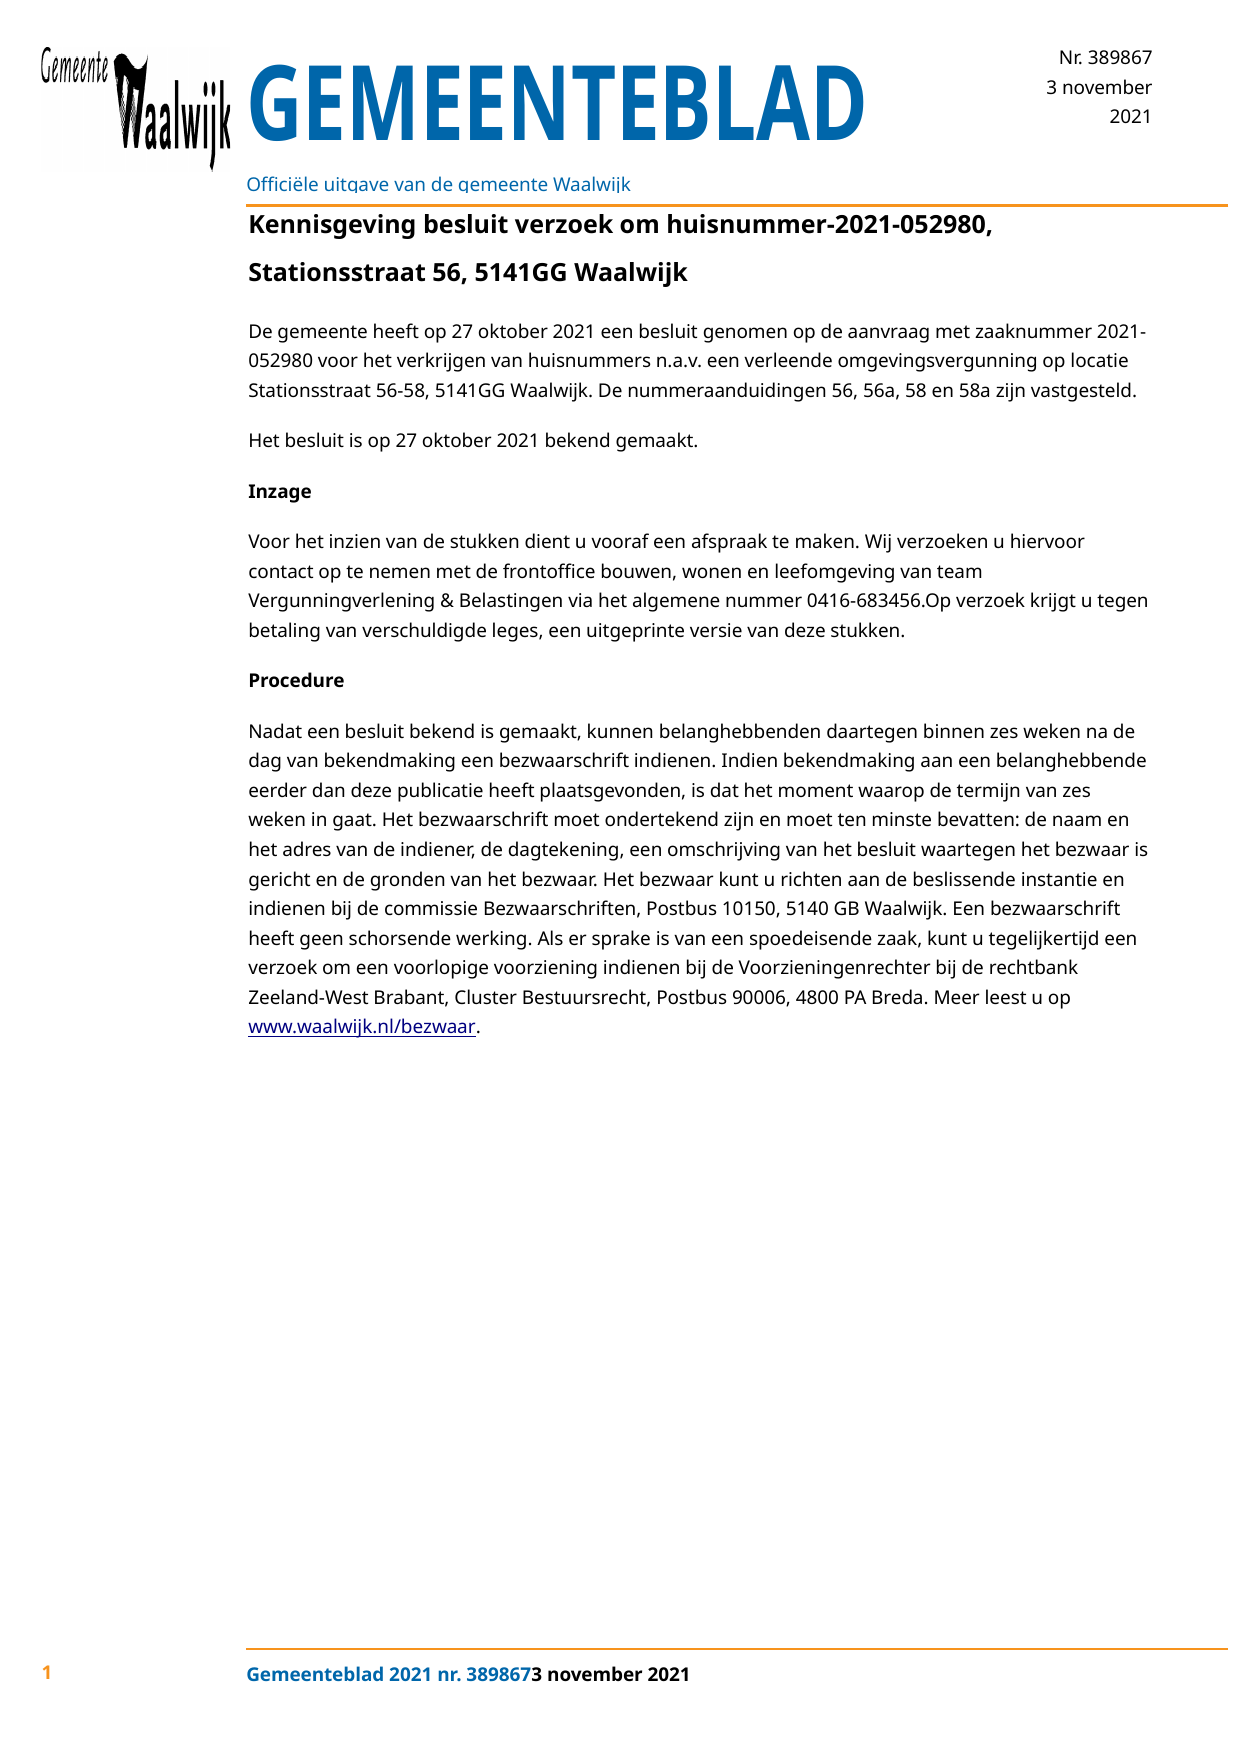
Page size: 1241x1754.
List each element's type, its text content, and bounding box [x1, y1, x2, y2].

text Inzage [248, 478, 1152, 504]
text Nadat een besluit bekend is gemaakt, kunnen belanghebbenden daartegen binnen zes weken na de dag van bekendmaking een bezwaarschrift indienen. Indien bekendmaking aan een belanghebbende eerder dan deze publicatie heeft plaatsgevonden, is dat het moment waarop de termijn van zes weken in gaat. Het bezwaarschrift moet ondertekend zijn en moet ten minste bevatten: de naam en het adres van de indiener, de dagtekening, een omschrijving van het besluit waartegen het bezwaar is gericht en de gronden van het bezwaar. Het bezwaar kunt u richten aan de beslissende instantie en indienen bij de commissie Bezwaarschriften, Postbus 10150, 5140 GB Waalwijk. Een bezwaarschrift heeft geen schorsende werking. Als er sprake is van een spoedeisende zaak, kunt u tegelijkertijd een verzoek om een voorlopige voorziening indienen bij de Voorzieningenrechter bij de rechtbank Zeeland-West Brabant, Cluster Bestuursrecht, Postbus 90006, 4800 PA Breda. Meer leest u op www.waalwijk.nl/bezwaar. [248, 718, 1152, 1039]
text De gemeente heeft op 27 oktober 2021 een besluit genomen op de aanvraag met zaaknummer 2021-052980 voor het verkrijgen van huisnummers n.a.v. een verleende omgevingsvergunning op locatie Stationsstraat 56-58, 5141GG Waalwijk. De nummeraanduidingen 56, 56a, 58 en 58a zijn vastgesteld. [248, 318, 1152, 403]
text Procedure [248, 667, 1152, 693]
text Het besluit is op 27 oktober 2021 bekend gemaakt. [248, 427, 1152, 453]
text Kennisgeving besluit verzoek om huisnummer-2021-052980, Stationsstraat 56, 5141GG Waalwijk [248, 207, 1152, 288]
text Voor het inzien van de stukken dient u vooraf een afspraak te maken. Wij verzoeken u hiervoor contact op te nemen met de frontoffice bouwen, wonen en leefomgeving van team Vergunningverlening & Belastingen via het algemene nummer 0416-683456.Op verzoek krijgt u tegen betaling van verschuldigde leges, een uitgeprinte versie van deze stukken. [248, 528, 1152, 643]
picture [41, 47, 231, 172]
